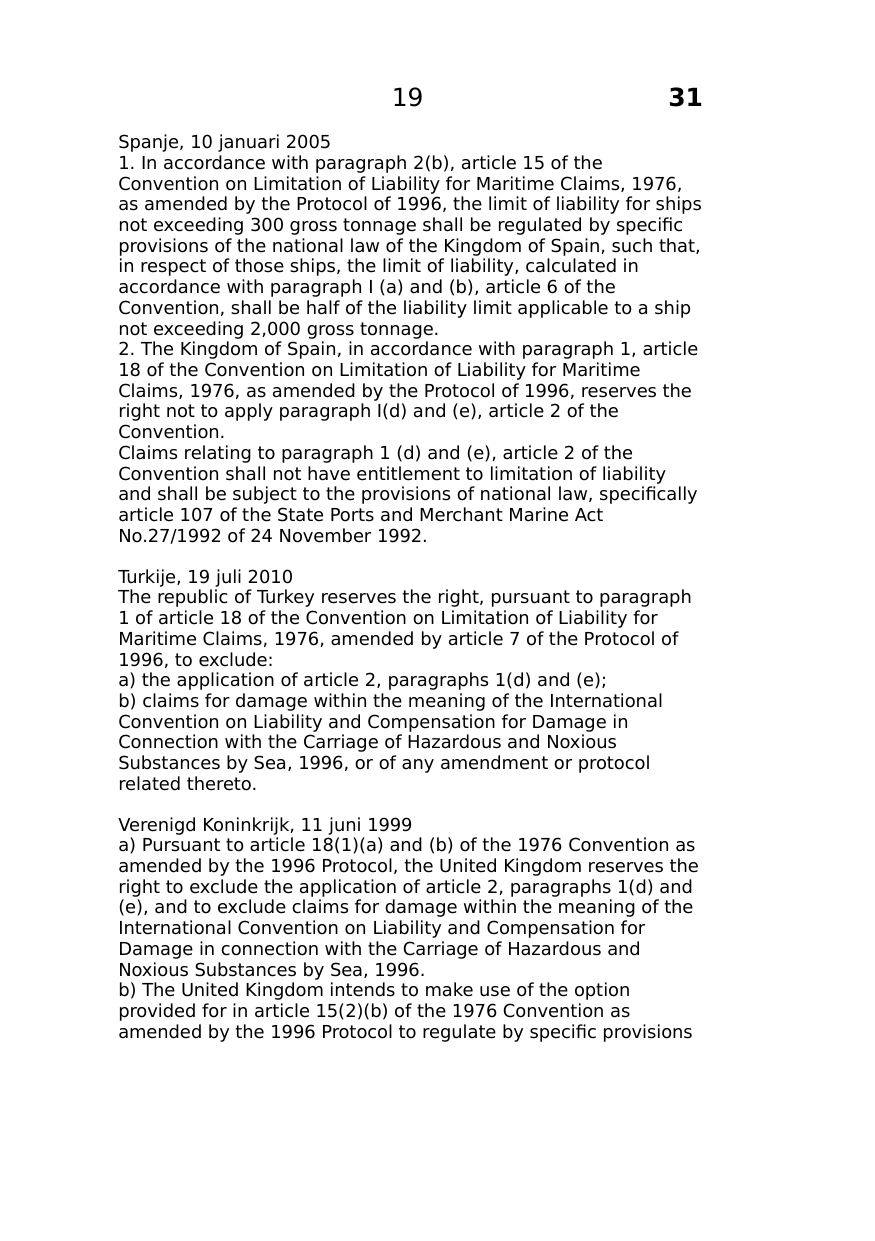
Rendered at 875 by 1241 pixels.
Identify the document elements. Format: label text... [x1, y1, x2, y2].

text 2. The Kingdom of Spain, in accordance with paragraph 1, article 18 of the Convention on Limitation of Liability for Maritime Claims, 1976, as amended by the Protocol of 1996, reserves the right not to apply paragraph I(d) and (e), article 2 of the Convention. [118, 339, 703, 443]
text 1. In accordance with paragraph 2(b), article 15 of the Convention on Limitation of Liability for Maritime Claims, 1976, as amended by the Protocol of 1996, the limit of liability for ships not exceeding 300 gross tonnage shall be regulated by specific provisions of the national law of the Kingdom of Spain, such that, in respect of those ships, the limit of liability, calculated in accordance with paragraph I (a) and (b), article 6 of the Convention, shall be half of the liability limit applicable to a ship not exceeding 2,000 gross tonnage. [118, 153, 703, 339]
text Spanje, 10 januari 2005 [118, 132, 703, 153]
text a) Pursuant to article 18(1)(a) and (b) of the 1976 Convention as amended by the 1996 Protocol, the United Kingdom reserves the right to exclude the application of article 2, paragraphs 1(d) and (e), and to exclude claims for damage within the meaning of the International Convention on Liability and Compensation for Damage in connection with the Carriage of Hazardous and Noxious Substances by Sea, 1996. [118, 835, 703, 980]
text b) claims for damage within the meaning of the International Convention on Liability and Compensation for Damage in Connection with the Carriage of Hazardous and Noxious Substances by Sea, 1996, or of any amendment or protocol related thereto. [118, 691, 703, 794]
text Verenigd Koninkrijk, 11 juni 1999 [118, 814, 703, 835]
text Turkije, 19 juli 2010 [118, 566, 703, 587]
text a) the application of article 2, paragraphs 1(d) and (e); [118, 670, 703, 691]
text Claims relating to paragraph 1 (d) and (e), article 2 of the Convention shall not have entitlement to limitation of liability and shall be subject to the provisions of national law, specifically article 107 of the State Ports and Merchant Marine Act No.27/1992 of 24 November 1992. [118, 443, 703, 546]
text The republic of Turkey reserves the right, pursuant to paragraph 1 of article 18 of the Convention on Limitation of Liability for Maritime Claims, 1976, amended by article 7 of the Protocol of 1996, to exclude: [118, 587, 703, 670]
text b) The United Kingdom intends to make use of the option provided for in article 15(2)(b) of the 1976 Convention as amended by the 1996 Protocol to regulate by specific provisions [118, 980, 703, 1042]
